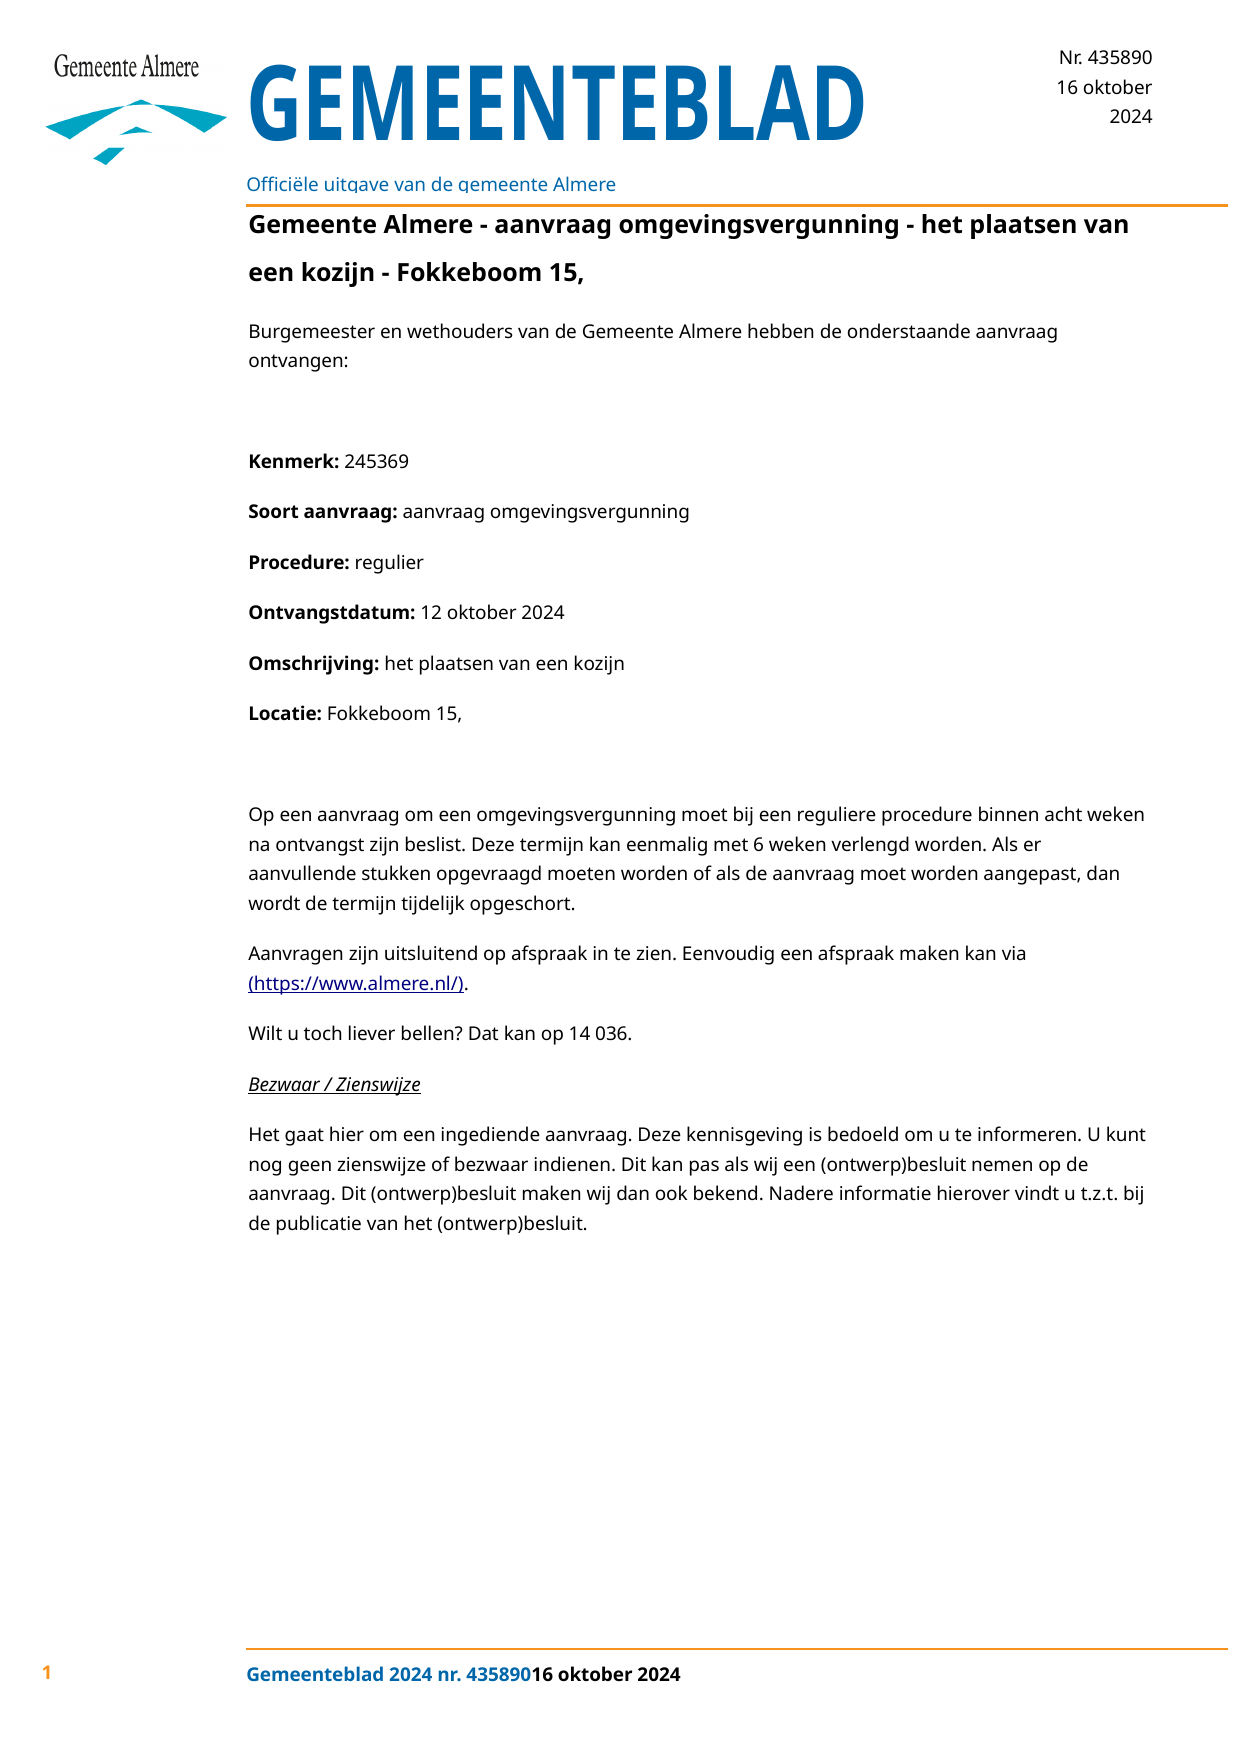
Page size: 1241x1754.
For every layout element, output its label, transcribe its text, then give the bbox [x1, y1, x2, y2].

text Burgemeester en wethouders van de Gemeente Almere hebben de onderstaande aanvraag ontvangen: [248, 318, 1152, 373]
picture [41, 47, 231, 172]
text Ontvangstdatum: 12 oktober 2024 [248, 599, 1152, 625]
text Op een aanvraag om een omgevingsvergunning moet bij een reguliere procedure binnen acht weken na ontvangst zijn beslist. Deze termijn kan eenmalig met 6 weken verlengd worden. Als er aanvullende stukken opgevraagd moeten worden of als de aanvraag moet worden aangepast, dan wordt de termijn tijdelijk opgeschort. [248, 801, 1152, 916]
text Het gaat hier om een ingediende aanvraag. Deze kennisgeving is bedoeld om u te informeren. U kunt nog geen zienswijze of bezwaar indienen. Dit kan pas als wij een (ontwerp)besluit nemen op de aanvraag. Dit (ontwerp)besluit maken wij dan ook bekend. Nadere informatie hierover vindt u t.z.t. bij de publicatie van het (ontwerp)besluit. [248, 1121, 1152, 1236]
text Kenmerk: 245369 [248, 448, 1152, 474]
text Gemeente Almere - aanvraag omgevingsvergunning - het plaatsen van een kozijn - Fokkeboom 15, [248, 207, 1152, 288]
text Bezwaar / Zienswijze [248, 1071, 1152, 1097]
text Wilt u toch liever bellen? Dat kan op 14 036. [248, 1020, 1152, 1046]
text Procedure: regulier [248, 549, 1152, 575]
text Locatie: Fokkeboom 15, [248, 700, 1152, 726]
text Aanvragen zijn uitsluitend op afspraak in te zien. Eenvoudig een afspraak maken kan via (https://www.almere.nl/). [248, 940, 1152, 996]
text Soort aanvraag: aanvraag omgevingsvergunning [248, 499, 1152, 524]
text Omschrijving: het plaatsen van een kozijn [248, 650, 1152, 676]
